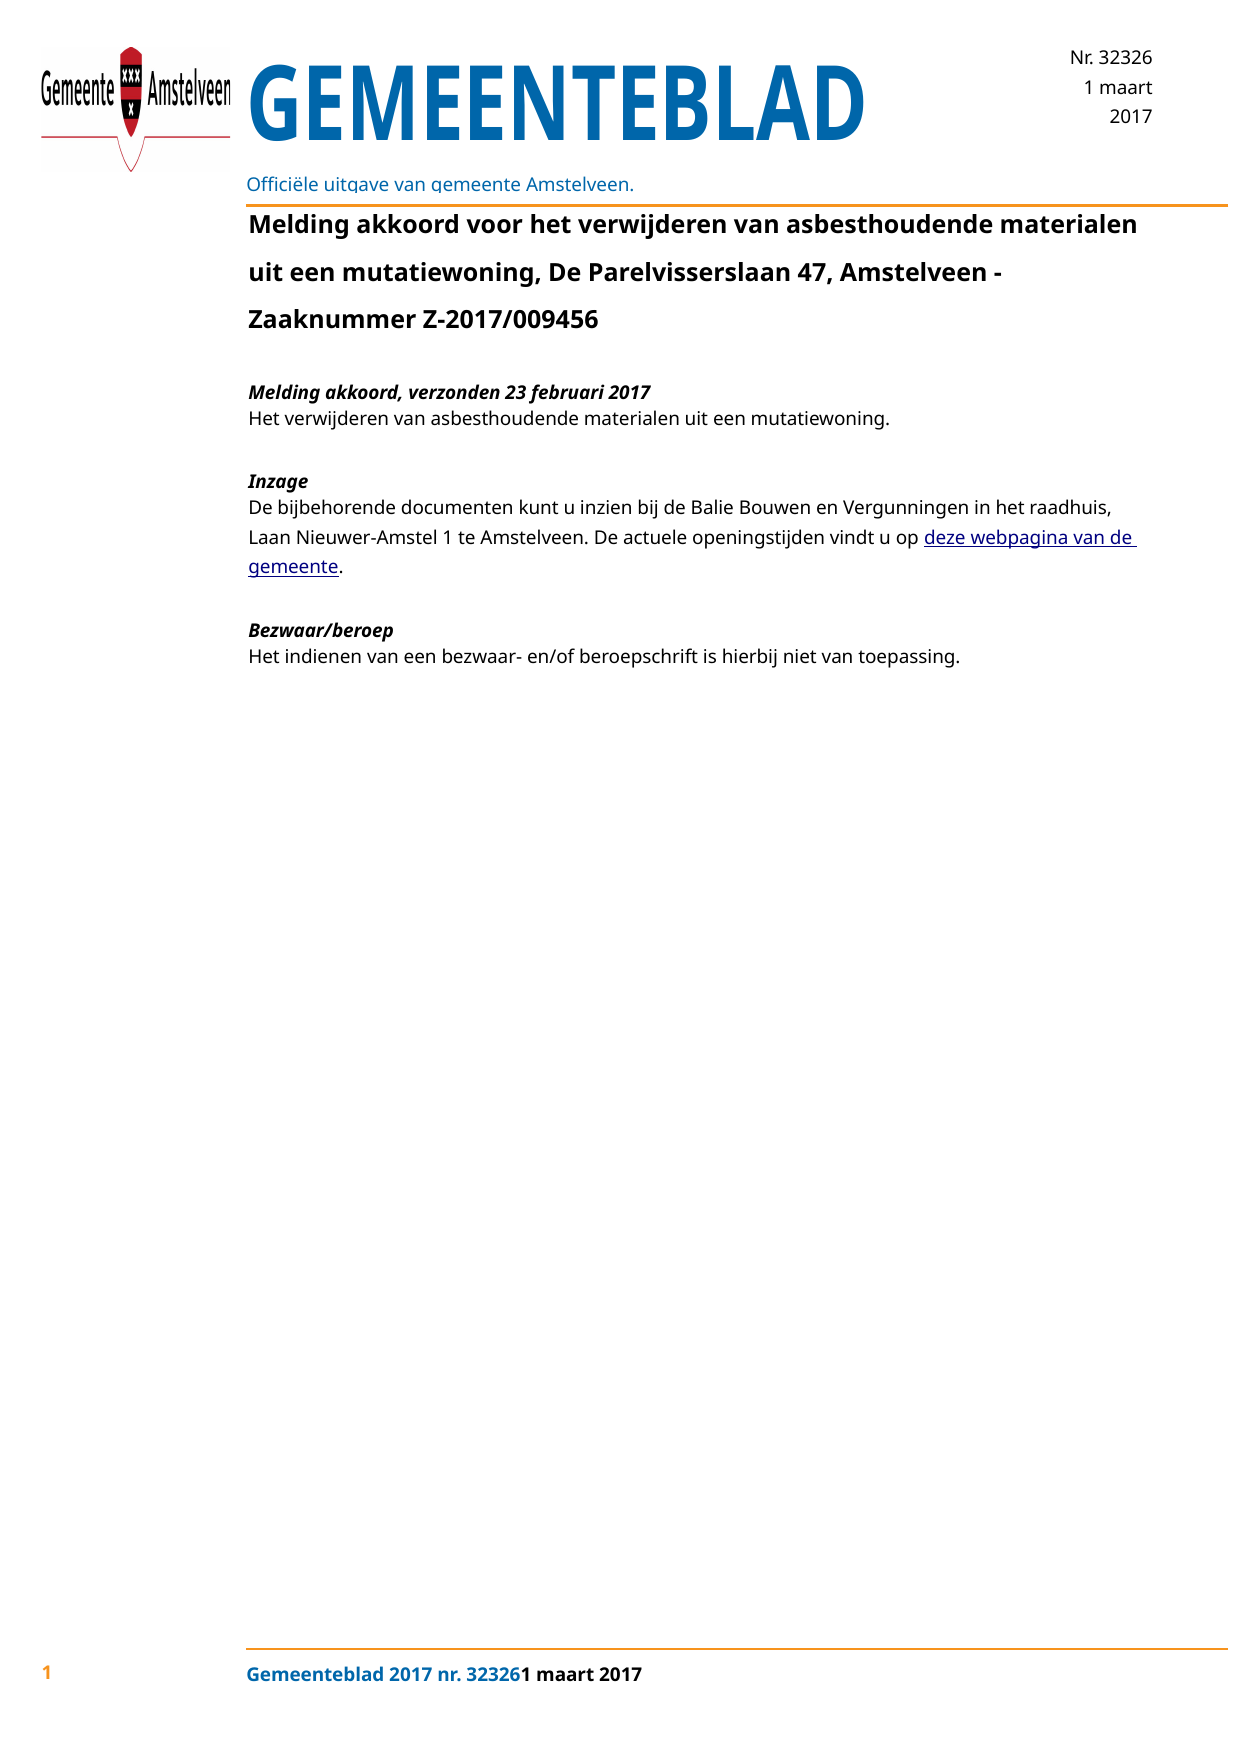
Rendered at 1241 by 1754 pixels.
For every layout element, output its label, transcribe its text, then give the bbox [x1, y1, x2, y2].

text De bijbehorende documenten kunt u inzien bij de Balie Bouwen en Vergunningen in het raadhuis, Laan Nieuwer-Amstel 1 te Amstelveen. De actuele openingstijden vindt u op deze webpagina van de gemeente. [248, 494, 1152, 579]
text Bezwaar/beroep [248, 618, 1152, 643]
text Melding akkoord, verzonden 23 februari 2017 [248, 379, 1152, 405]
text Inzage [248, 469, 1152, 494]
text Het indienen van een bezwaar- en/of beroepschrift is hierbij niet van toepassing. [248, 643, 1152, 669]
text Melding akkoord voor het verwijderen van asbesthoudende materialen uit een mutatiewoning, De Parelvisserslaan 47, Amstelveen - Zaaknummer Z-2017/009456 [248, 207, 1152, 336]
picture [41, 47, 231, 172]
text Het verwijderen van asbesthoudende materialen uit een mutatiewoning. [248, 405, 1152, 431]
